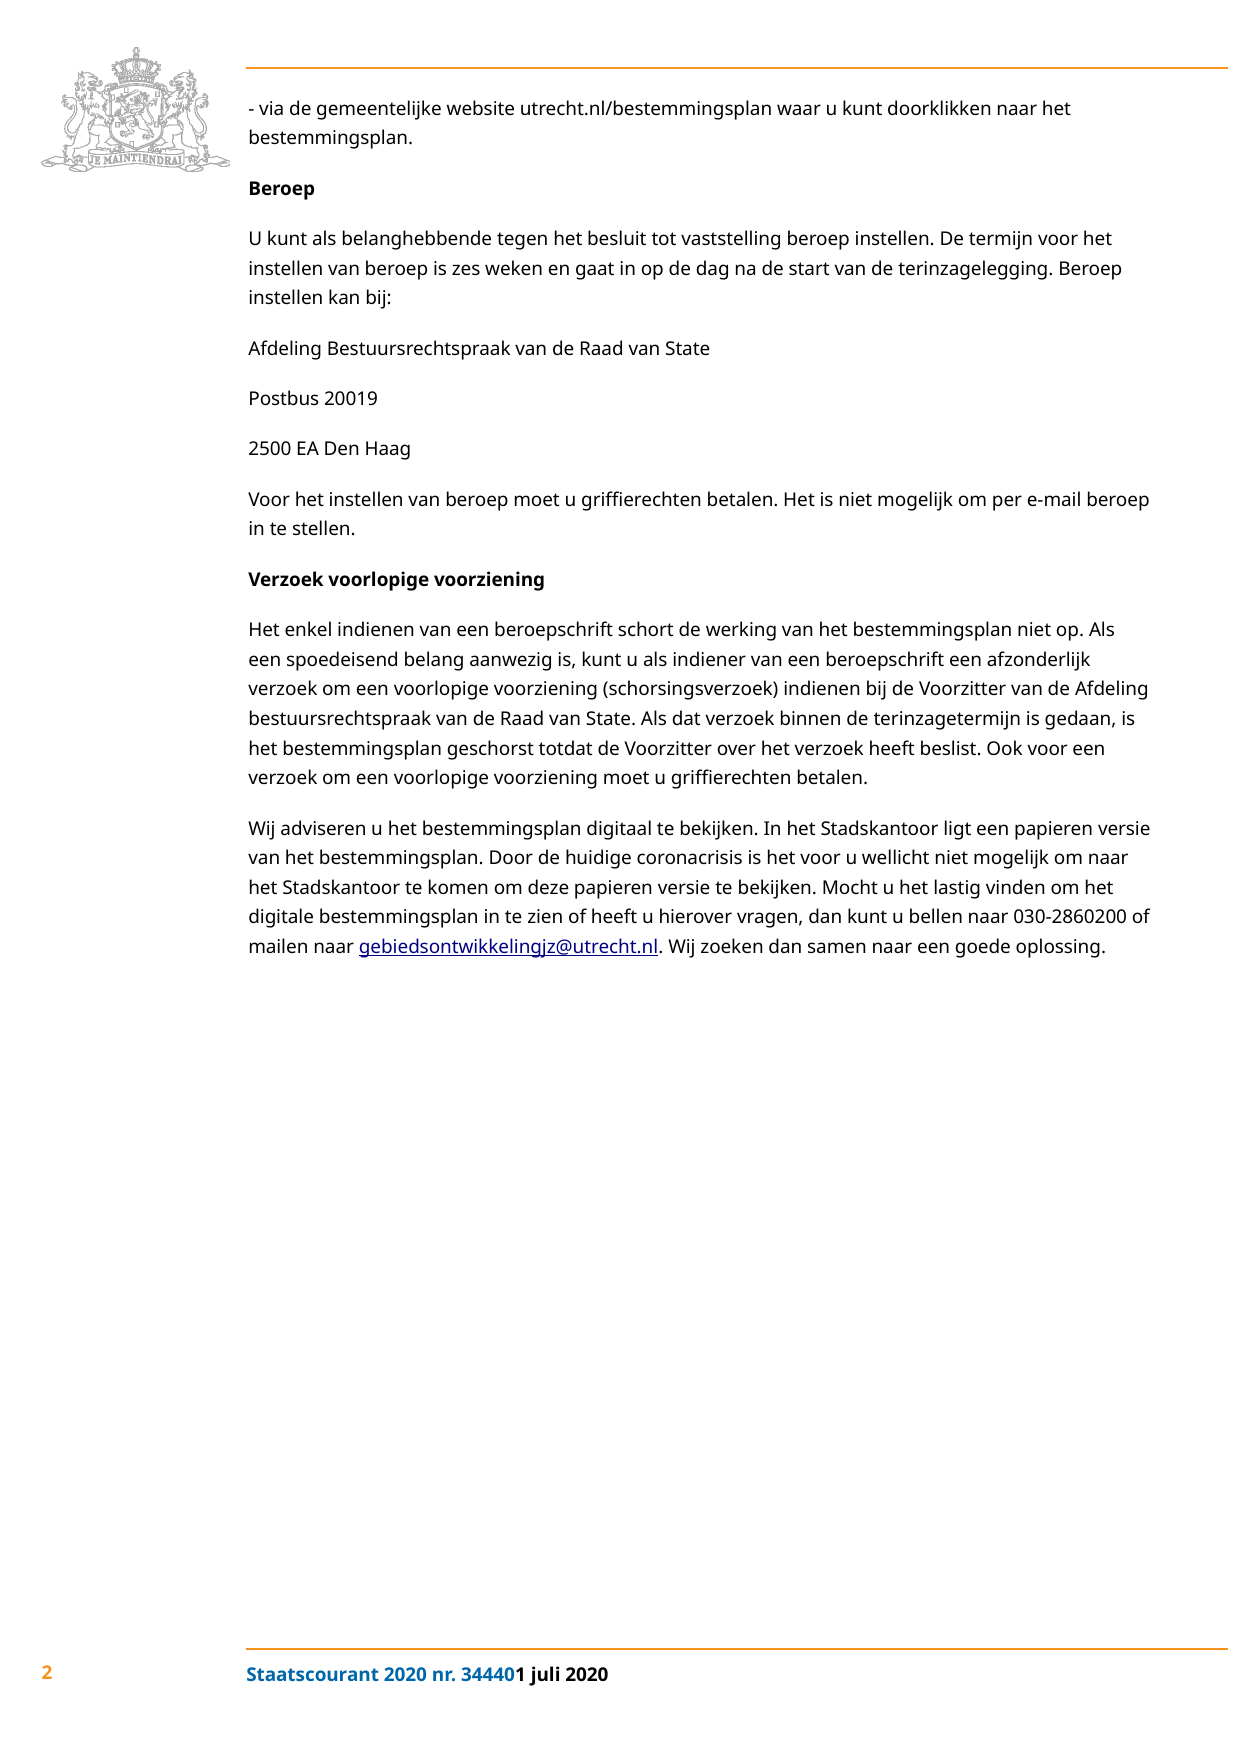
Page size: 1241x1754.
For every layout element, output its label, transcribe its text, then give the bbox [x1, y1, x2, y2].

text Het enkel indienen van een beroepschrift schort de werking van het bestemmingsplan niet op. Als een spoedeisend belang aanwezig is, kunt u als indiener van een beroepschrift een afzonderlijk verzoek om een voorlopige voorziening (schorsingsverzoek) indienen bij de Voorzitter van de Afdeling bestuursrechtspraak van de Raad van State. Als dat verzoek binnen de terinzagetermijn is gedaan, is het bestemmingsplan geschorst totdat de Voorzitter over het verzoek heeft beslist. Ook voor een verzoek om een voorlopige voorziening moet u griffierechten betalen. [248, 616, 1152, 790]
text - via de gemeentelijke website utrecht.nl/bestemmingsplan waar u kunt doorklikken naar het bestemmingsplan. [248, 95, 1152, 150]
text Beroep [248, 175, 1152, 201]
text Postbus 20019 [248, 385, 1152, 411]
text Afdeling Bestuursrechtspraak van de Raad van State [248, 335, 1152, 361]
text U kunt als belanghebbende tegen het besluit tot vaststelling beroep instellen. De termijn voor het instellen van beroep is zes weken en gaat in op de dag na de start van de terinzagelegging. Beroep instellen kan bij: [248, 225, 1152, 310]
text Voor het instellen van beroep moet u griffierechten betalen. Het is niet mogelijk om per e-mail beroep in te stellen. [248, 486, 1152, 541]
picture [41, 47, 231, 172]
text 2500 EA Den Haag [248, 436, 1152, 461]
text Wij adviseren u het bestemmingsplan digitaal te bekijken. In het Stadskantoor ligt een papieren versie van het bestemmingsplan. Door de huidige coronacrisis is het voor u wellicht niet mogelijk om naar het Stadskantoor te komen om deze papieren versie te bekijken. Mocht u het lastig vinden om het digitale bestemmingsplan in te zien of heeft u hierover vragen, dan kunt u bellen naar 030-2860200 of mailen naar gebiedsontwikkelingjz@utrecht.nl. Wij zoeken dan samen naar een goede oplossing. [248, 815, 1152, 959]
text Verzoek voorlopige voorziening [248, 566, 1152, 592]
